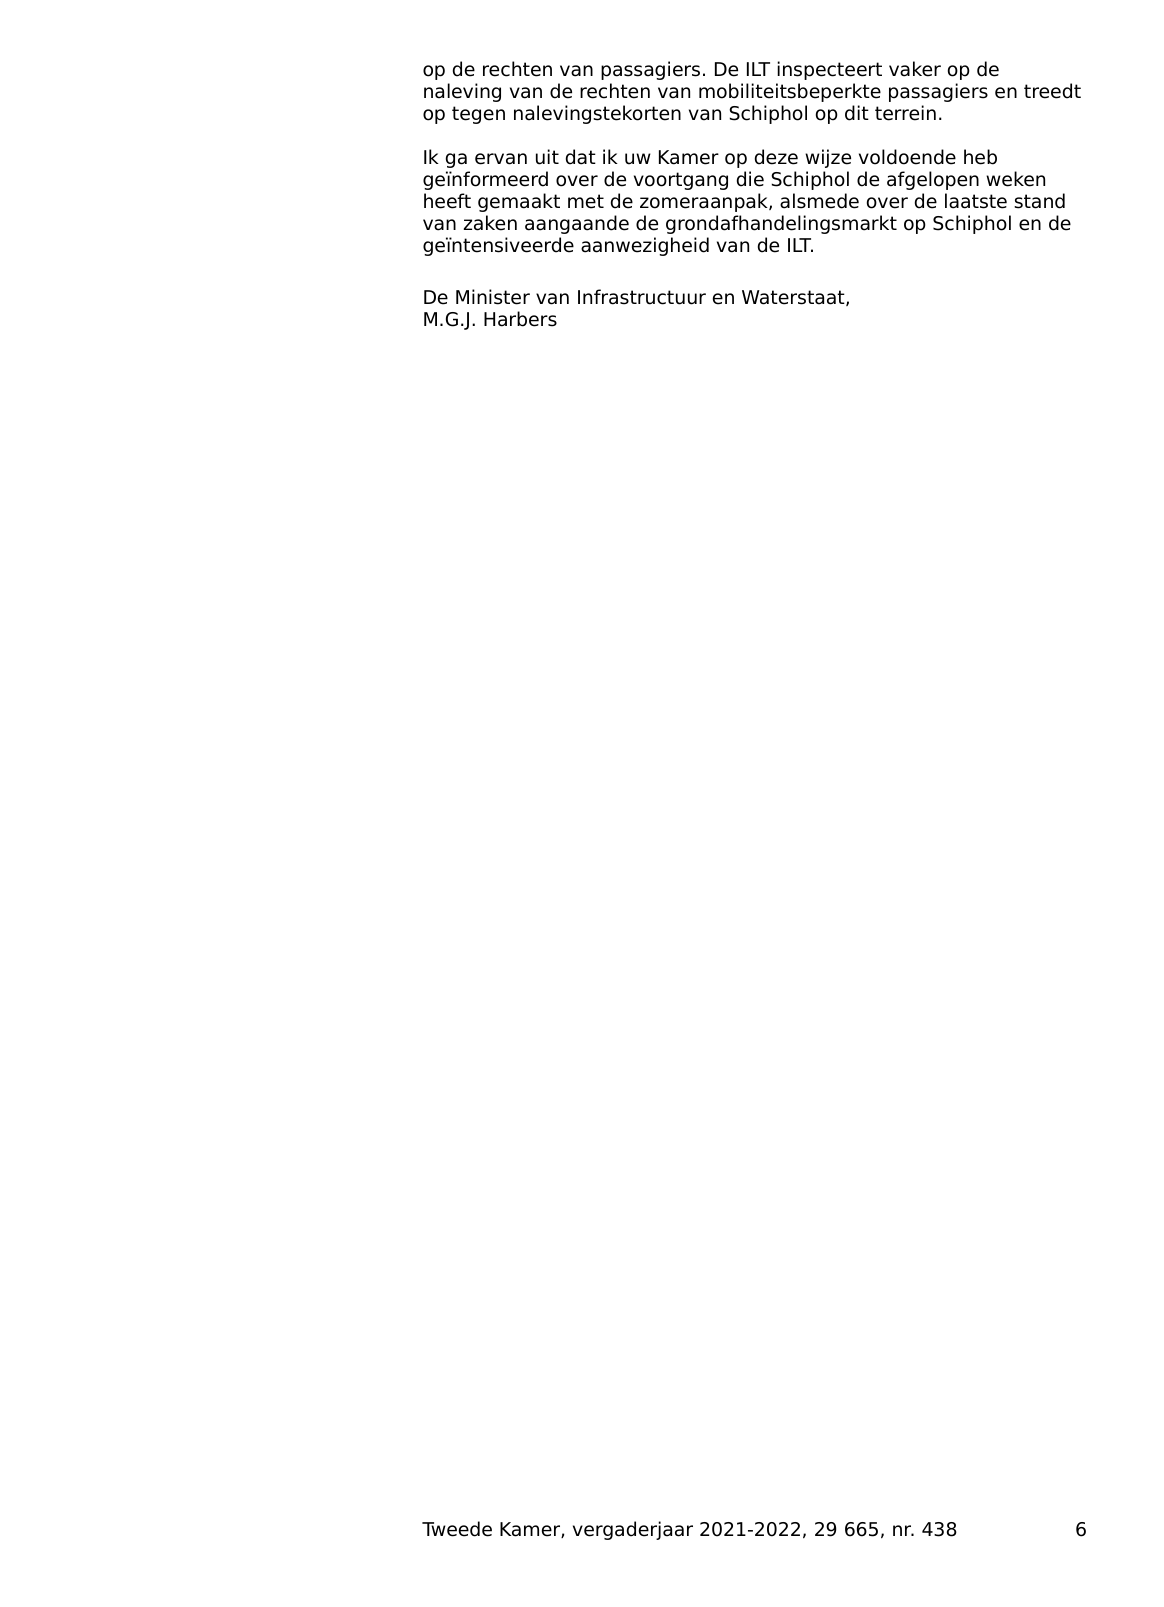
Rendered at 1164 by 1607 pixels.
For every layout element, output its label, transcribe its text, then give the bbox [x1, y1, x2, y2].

text Ik ga ervan uit dat ik uw Kamer op deze wijze voldoende heb geïnformeerd over de voortgang die Schiphol de afgelopen weken heeft gemaakt met de zomeraanpak, alsmede over de laatste stand van zaken aangaande de grondafhandelingsmarkt op Schiphol en de geïntensiveerde aanwezigheid van de ILT. [422, 147, 1087, 257]
text op de rechten van passagiers. De ILT inspecteert vaker op de naleving van de rechten van mobiliteitsbeperkte passagiers en treedt op tegen nalevingstekorten van Schiphol op dit terrein. [422, 59, 1087, 125]
text De Minister van Infrastructuur en Waterstaat, M.G.J. Harbers [422, 287, 1087, 331]
